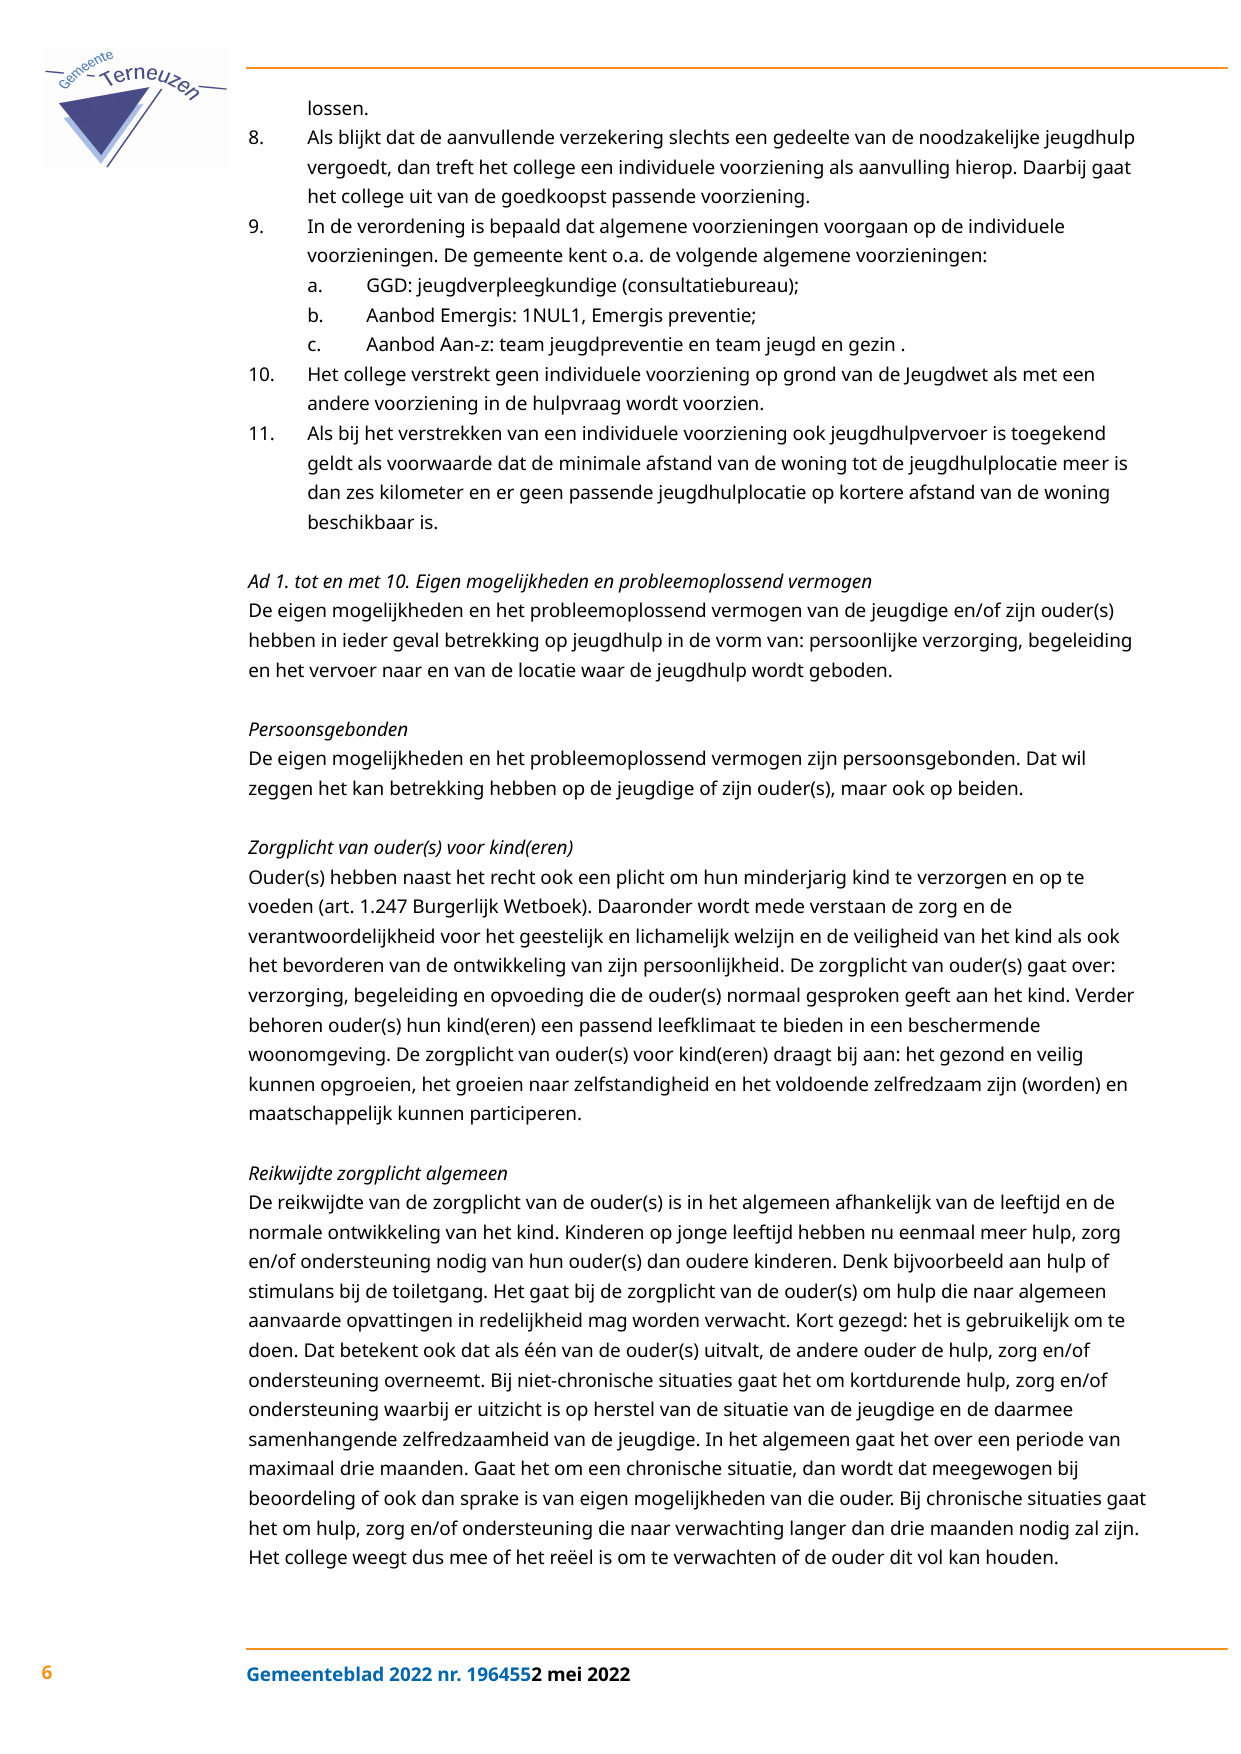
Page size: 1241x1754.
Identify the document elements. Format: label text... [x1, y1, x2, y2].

list Als bij het verstrekken van een individuele voorziening ook jeugdhulpvervoer is toegekend geldt als voorwaarde dat de minimale afstand van de woning tot de jeugdhulplocatie meer is dan zes kilometer en er geen passende jeugdhulplocatie op kortere afstand van de woning beschikbaar is. [248, 420, 1152, 535]
text De reikwijdte van de zorgplicht van de ouder(s) is in het algemeen afhankelijk van de leeftijd en de normale ontwikkeling van het kind. Kinderen op jonge leeftijd hebben nu eenmaal meer hulp, zorg en/of ondersteuning nodig van hun ouder(s) dan oudere kinderen. Denk bijvoorbeeld aan hulp of stimulans bij de toiletgang. Het gaat bij de zorgplicht van de ouder(s) om hulp die naar algemeen aanvaarde opvattingen in redelijkheid mag worden verwacht. Kort gezegd: het is gebruikelijk om te doen. Dat betekent ook dat als één van de ouder(s) uitvalt, de andere ouder de hulp, zorg en/of ondersteuning overneemt. Bij niet-chronische situaties gaat het om kortdurende hulp, zorg en/of ondersteuning waarbij er uitzicht is op herstel van de situatie van de jeugdige en de daarmee samenhangende zelfredzaamheid van de jeugdige. In het algemeen gaat het over een periode van maximaal drie maanden. Gaat het om een chronische situatie, dan wordt dat meegewogen bij beoordeling of ook dan sprake is van eigen mogelijkheden van die ouder. Bij chronische situaties gaat het om hulp, zorg en/of ondersteuning die naar verwachting langer dan drie maanden nodig zal zijn. Het college weegt dus mee of het reëel is om te verwachten of de ouder dit vol kan houden. [248, 1189, 1152, 1570]
text De eigen mogelijkheden en het probleemoplossend vermogen zijn persoonsgebonden. Dat wil zeggen het kan betrekking hebben op de jeugdige of zijn ouder(s), maar ook op beiden. [248, 746, 1152, 801]
picture [41, 47, 231, 172]
text De eigen mogelijkheden en het probleemoplossend vermogen van de jeugdige en/of zijn ouder(s) hebben in ieder geval betrekking op jeugdhulp in de vorm van: persoonlijke verzorging, begeleiding en het vervoer naar en van de locatie waar de jeugdhulp wordt geboden. [248, 598, 1152, 683]
text Ouder(s) hebben naast het recht ook een plicht om hun minderjarig kind te verzorgen en op te voeden (art. 1.247 Burgerlijk Wetboek). Daaronder wordt mede verstaan de zorg en de verantwoordelijkheid voor het geestelijk en lichamelijk welzijn en de veiligheid van het kind als ook het bevorderen van de ontwikkeling van zijn persoonlijkheid. De zorgplicht van ouder(s) gaat over: verzorging, begeleiding en opvoeding die de ouder(s) normaal gesproken geeft aan het kind. Verder behoren ouder(s) hun kind(eren) een passend leefklimaat te bieden in een beschermende woonomgeving. De zorgplicht van ouder(s) voor kind(eren) draagt bij aan: het gezond en veilig kunnen opgroeien, het groeien naar zelfstandigheid en het voldoende zelfredzaam zijn (worden) en maatschappelijk kunnen participeren. [248, 864, 1152, 1126]
list GGD: jeugdverpleegkundige (consultatiebureau); [307, 272, 1152, 298]
text Ad 1. tot en met 10. Eigen mogelijkheden en probleemoplossend vermogen [248, 568, 1152, 594]
list Aanbod Aan-z: team jeugdpreventie en team jeugd en gezin . [307, 331, 1152, 357]
text Zorgplicht van ouder(s) voor kind(eren) [248, 834, 1152, 860]
list Als blijkt dat de aanvullende verzekering slechts een gedeelte van de noodzakelijke jeugdhulp vergoedt, dan treft het college een individuele voorziening als aanvulling hierop. Daarbij gaat het college uit van de goedkoopst passende voorziening. [248, 124, 1152, 209]
list Aanbod Emergis: 1NUL1, Emergis preventie; [307, 302, 1152, 328]
text Persoonsgebonden [248, 716, 1152, 742]
list In de verordening is bepaald dat algemene voorzieningen voorgaan op de individuele voorzieningen. De gemeente kent o.a. de volgende algemene voorzieningen: [248, 213, 1152, 268]
list Het college verstrekt geen individuele voorziening op grond van de Jeugdwet als met een andere voorziening in de hulpvraag wordt voorzien. [248, 361, 1152, 416]
list lossen. [248, 95, 1152, 121]
text Reikwijdte zorgplicht algemeen [248, 1160, 1152, 1186]
